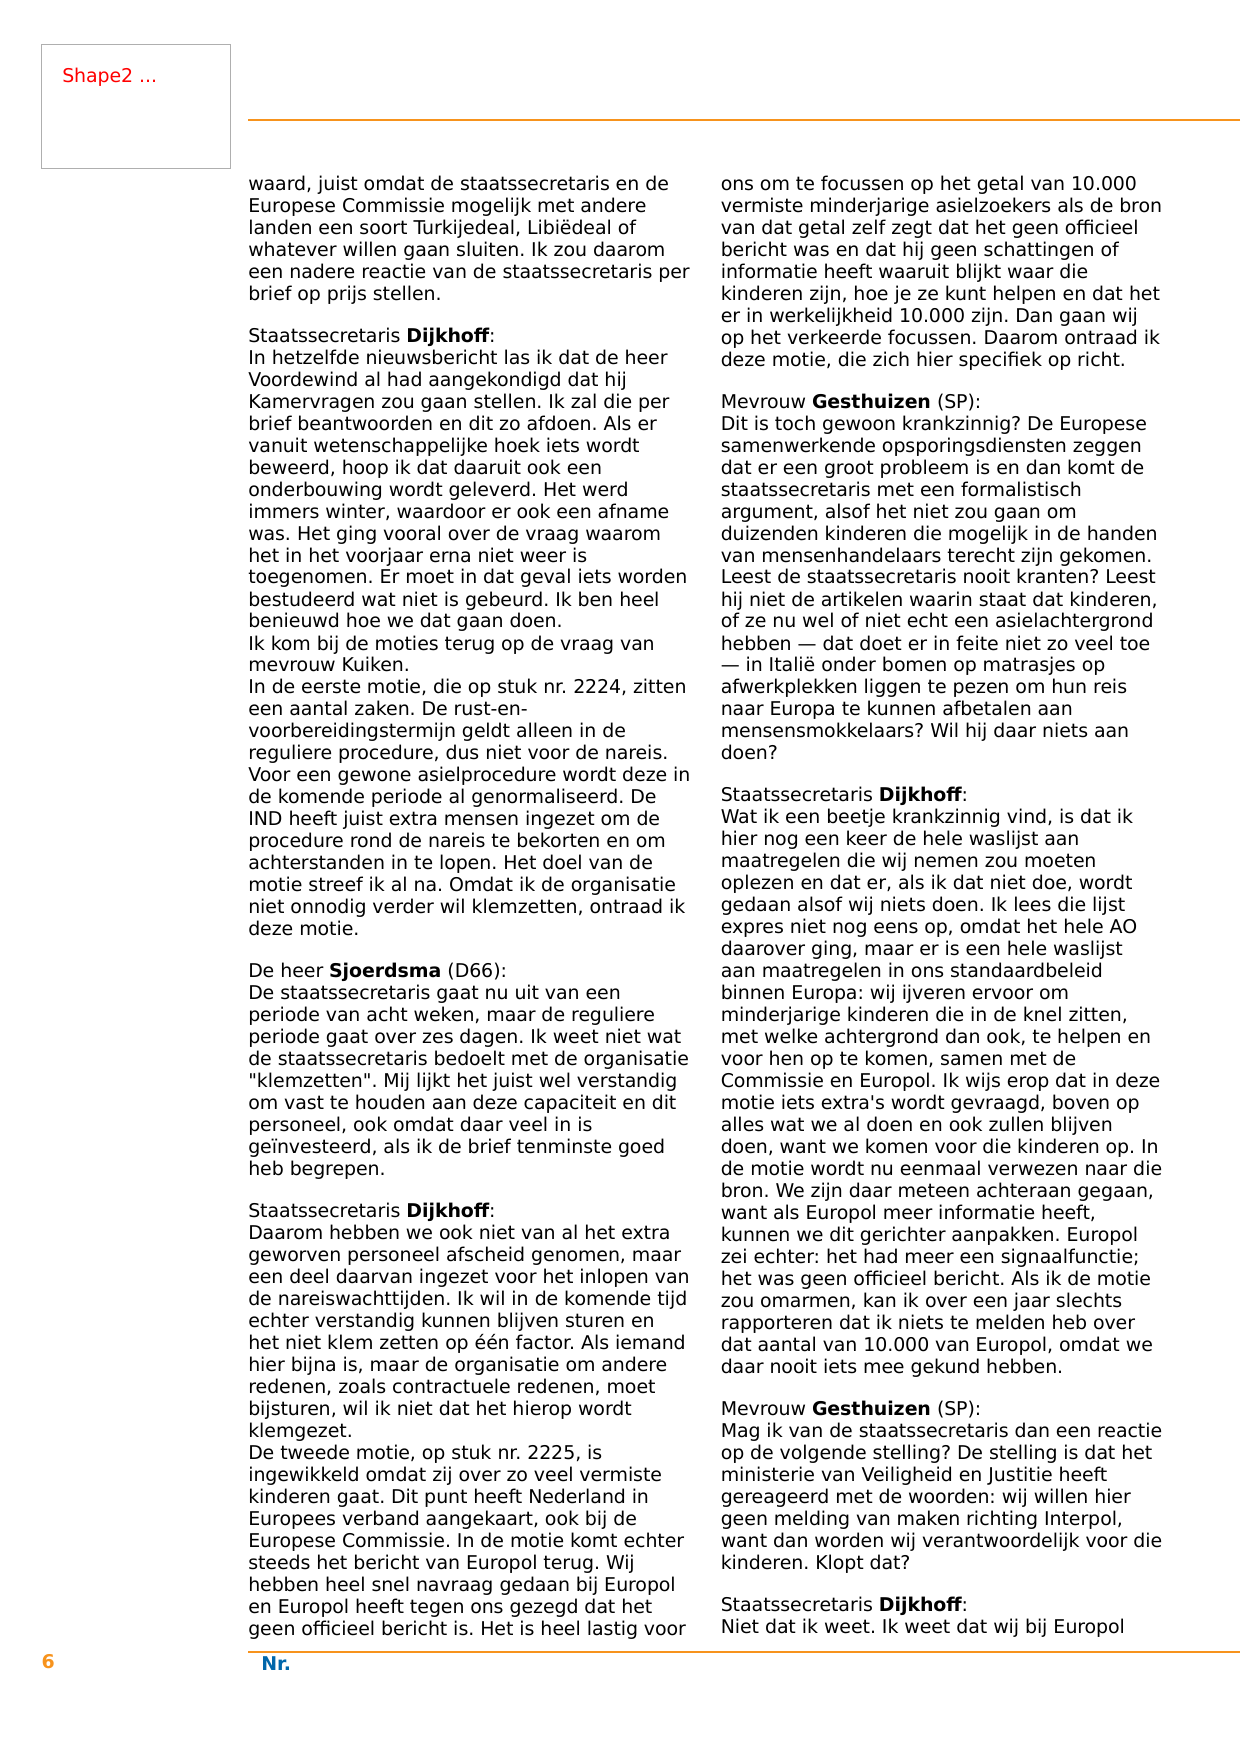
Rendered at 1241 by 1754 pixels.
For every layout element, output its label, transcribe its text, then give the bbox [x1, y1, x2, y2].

text Mevrouw Gesthuizen (SP): [721, 1398, 1163, 1420]
text Mag ik van de staatssecretaris dan een reactie op de volgende stelling? De stelling is dat het ministerie van Veiligheid en Justitie heeft gereageerd met de woorden: wij willen hier geen melding van maken richting Interpol, want dan worden wij verantwoordelijk voor die kinderen. Klopt dat? [721, 1420, 1163, 1573]
text De staatssecretaris gaat nu uit van een periode van acht weken, maar de reguliere periode gaat over zes dagen. Ik weet niet wat de staatssecretaris bedoelt met de organisatie "klemzetten". Mij lijkt het juist wel verstandig om vast te houden aan deze capaciteit en dit personeel, ook omdat daar veel in is geïnvesteerd, als ik de brief tenminste goed heb begrepen. [248, 982, 691, 1180]
text Staatssecretaris Dijkhoff: [721, 1593, 1163, 1616]
text De tweede motie, op stuk nr. 2225, is ingewikkeld omdat zij over zo veel vermiste kinderen gaat. Dit punt heeft Nederland in Europees verband aangekaart, ook bij de Europese Commissie. In de motie komt echter steeds het bericht van Europol terug. Wij hebben heel snel navraag gedaan bij Europol en Europol heeft tegen ons gezegd dat het geen officieel bericht is. Het is heel lastig voor [248, 1442, 691, 1639]
text Niet dat ik weet. Ik weet dat wij bij Europol [721, 1616, 1163, 1637]
text Daarom hebben we ook niet van al het extra geworven personeel afscheid genomen, maar een deel daarvan ingezet voor het inlopen van de nareiswachttijden. Ik wil in de komende tijd echter verstandig kunnen blijven sturen en het niet klem zetten op één factor. Als iemand hier bijna is, maar de organisatie om andere redenen, zoals contractuele redenen, moet bijsturen, wil ik niet dat het hierop wordt klemgezet. [248, 1222, 691, 1442]
text Staatssecretaris Dijkhoff: [248, 1200, 691, 1222]
text ons om te focussen op het getal van 10.000 vermiste minderjarige asielzoekers als de bron van dat getal zelf zegt dat het geen officieel bericht was en dat hij geen schattingen of informatie heeft waaruit blijkt waar die kinderen zijn, hoe je ze kunt helpen en dat het er in werkelijkheid 10.000 zijn. Dan gaan wij op het verkeerde focussen. Daarom ontraad ik deze motie, die zich hier specifiek op richt. [721, 173, 1163, 371]
text Wat ik een beetje krankzinnig vind, is dat ik hier nog een keer de hele waslijst aan maatregelen die wij nemen zou moeten oplezen en dat er, als ik dat niet doe, wordt gedaan alsof wij niets doen. Ik lees die lijst expres niet nog eens op, omdat het hele AO daarover ging, maar er is een hele waslijst aan maatregelen in ons standaardbeleid binnen Europa: wij ijveren ervoor om minderjarige kinderen die in de knel zitten, met welke achtergrond dan ook, te helpen en voor hen op te komen, samen met de Commissie en Europol. Ik wijs erop dat in deze motie iets extra's wordt gevraagd, boven op alles wat we al doen en ook zullen blijven doen, want we komen voor die kinderen op. In de motie wordt nu eenmaal verwezen naar die bron. We zijn daar meteen achteraan gegaan, want als Europol meer informatie heeft, kunnen we dit gerichter aanpakken. Europol zei echter: het had meer een signaalfunctie; het was geen officieel bericht. Als ik de motie zou omarmen, kan ik over een jaar slechts rapporteren dat ik niets te melden heb over dat aantal van 10.000 van Europol, omdat we daar nooit iets mee gekund hebben. [721, 806, 1163, 1378]
text In hetzelfde nieuwsbericht las ik dat de heer Voordewind al had aangekondigd dat hij Kamervragen zou gaan stellen. Ik zal die per brief beantwoorden en dit zo afdoen. Als er vanuit wetenschappelijke hoek iets wordt beweerd, hoop ik dat daaruit ook een onderbouwing wordt geleverd. Het werd immers winter, waardoor er ook een afname was. Het ging vooral over de vraag waarom het in het voorjaar erna niet weer is toegenomen. Er moet in dat geval iets worden bestudeerd wat niet is gebeurd. Ik ben heel benieuwd hoe we dat gaan doen. [248, 347, 691, 632]
text Mevrouw Gesthuizen (SP): [721, 391, 1163, 413]
text waard, juist omdat de staatssecretaris en de Europese Commissie mogelijk met andere landen een soort Turkijedeal, Libiëdeal of whatever willen gaan sluiten. Ik zou daarom een nadere reactie van de staatssecretaris per brief op prijs stellen. [248, 173, 691, 305]
text De heer Sjoerdsma (D66): [248, 960, 691, 982]
text Staatssecretaris Dijkhoff: [721, 784, 1163, 806]
text Staatssecretaris Dijkhoff: [248, 325, 691, 347]
text Ik kom bij de moties terug op de vraag van mevrouw Kuiken. [248, 632, 691, 676]
text Dit is toch gewoon krankzinnig? De Europese samenwerkende opsporingsdiensten zeggen dat er een groot probleem is en dan komt de staatssecretaris met een formalistisch argument, alsof het niet zou gaan om duizenden kinderen die mogelijk in de handen van mensenhandelaars terecht zijn gekomen. Leest de staatssecretaris nooit kranten? Leest hij niet de artikelen waarin staat dat kinderen, of ze nu wel of niet echt een asielachtergrond hebben — dat doet er in feite niet zo veel toe — in Italië onder bomen op matrasjes op afwerkplekken liggen te pezen om hun reis naar Europa te kunnen afbetalen aan mensensmokkelaars? Wil hij daar niets aan doen? [721, 413, 1163, 764]
text In de eerste motie, die op stuk nr. 2224, zitten een aantal zaken. De rust-en-voorbereidingstermijn geldt alleen in de reguliere procedure, dus niet voor de nareis. Voor een gewone asielprocedure wordt deze in de komende periode al genormaliseerd. De IND heeft juist extra mensen ingezet om de procedure rond de nareis te bekorten en om achterstanden in te lopen. Het doel van de motie streef ik al na. Omdat ik de organisatie niet onnodig verder wil klemzetten, ontraad ik deze motie. [248, 676, 691, 940]
